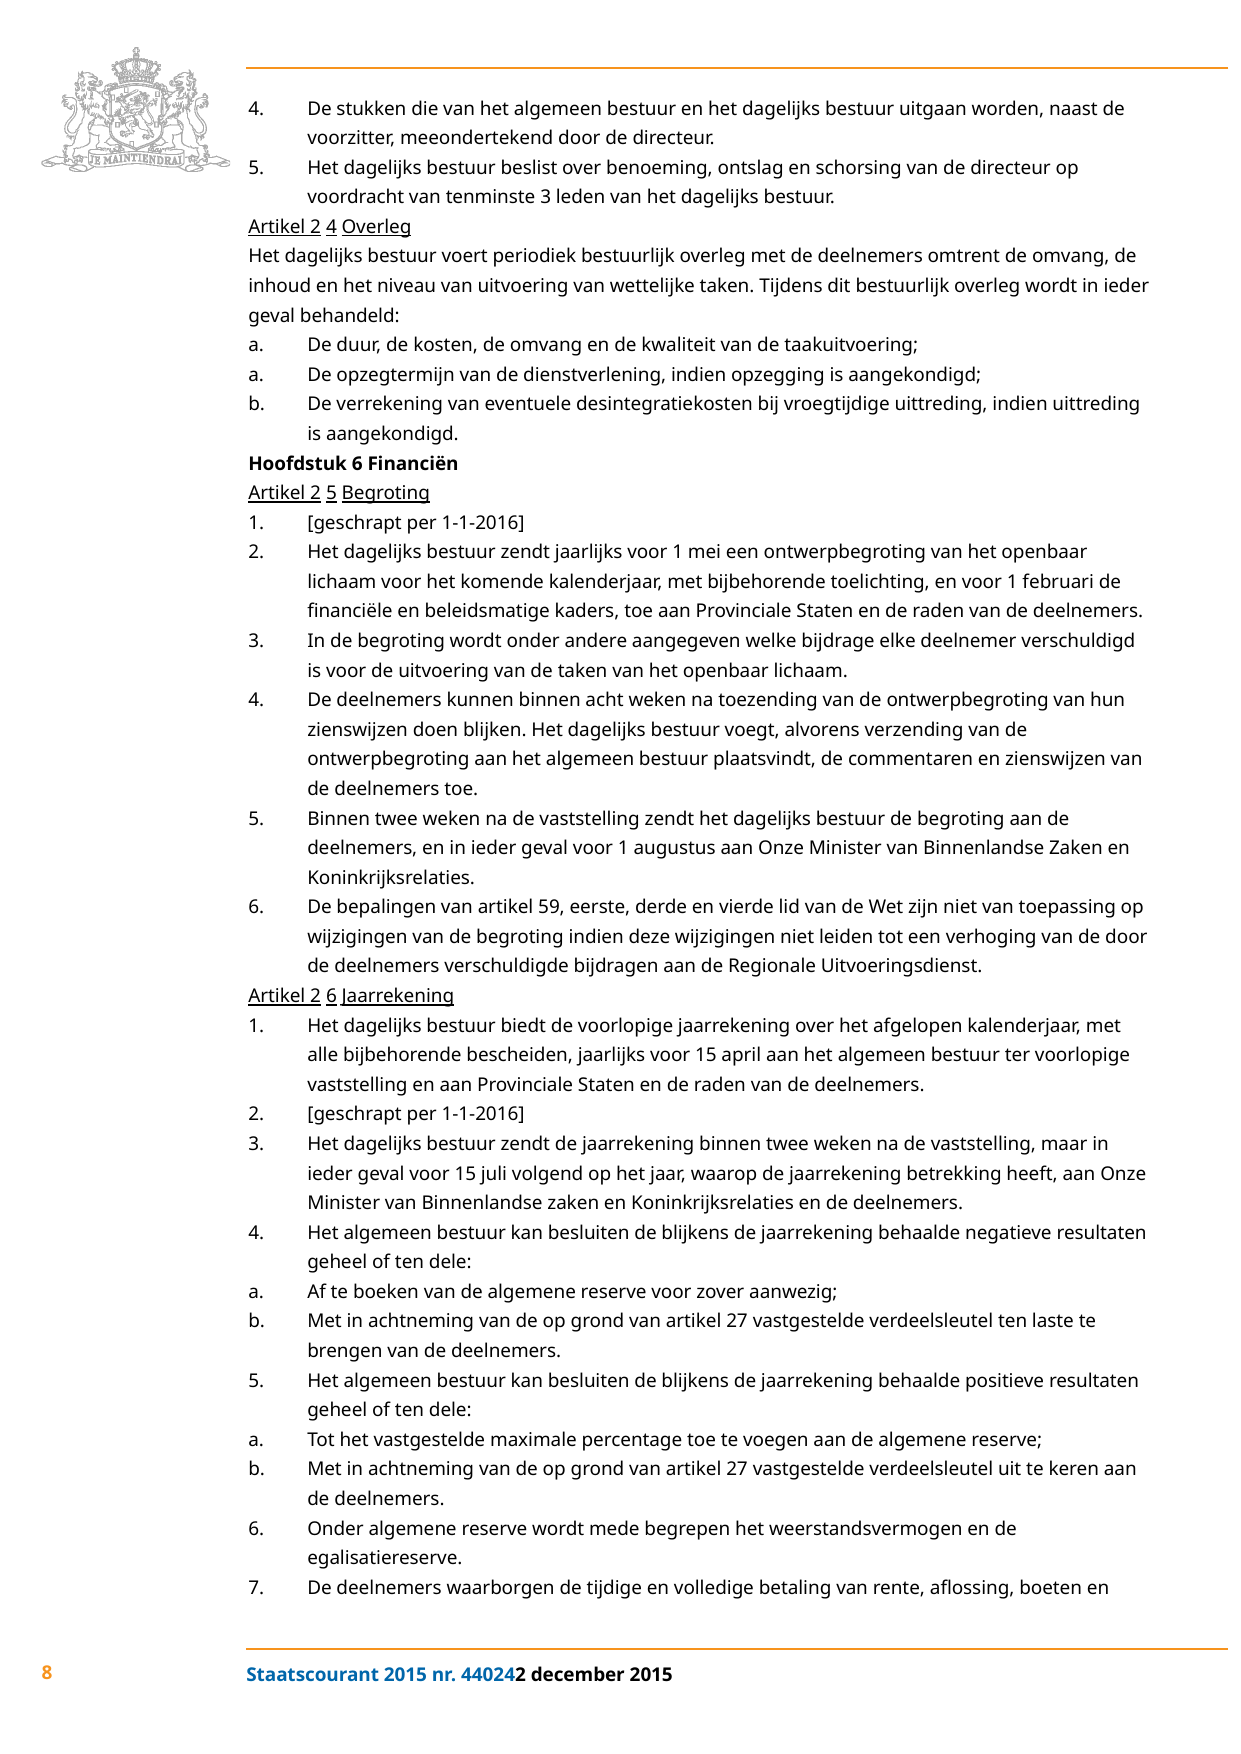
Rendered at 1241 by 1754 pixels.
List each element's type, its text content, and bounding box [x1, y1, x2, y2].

list De bepalingen van artikel 59, eerste, derde en vierde lid van de Wet zijn niet van toepassing op wijzigingen van de begroting indien deze wijzigingen niet leiden tot een verhoging van de door de deelnemers verschuldigde bijdragen aan de Regionale Uitvoeringsdienst. [248, 893, 1152, 978]
list De deelnemers kunnen binnen acht weken na toezending van de ontwerpbegroting van hun zienswijzen doen blijken. Het dagelijks bestuur voegt, alvorens verzending van de ontwerpbegroting aan het algemeen bestuur plaatsvindt, de commentaren en zienswijzen van de deelnemers toe. [248, 686, 1152, 801]
list De stukken die van het algemeen bestuur en het dagelijks bestuur uitgaan worden, naast de voorzitter, meeondertekend door de directeur. [248, 95, 1152, 150]
list De deelnemers waarborgen de tijdige en volledige betaling van rente, aflossing, boeten en [248, 1574, 1152, 1600]
list Met in achtneming van de op grond van artikel 27 vastgestelde verdeelsleutel ten laste te brengen van de deelnemers. [248, 1308, 1152, 1363]
list Onder algemene reserve wordt mede begrepen het weerstandsvermogen en de egalisatiereserve. [248, 1515, 1152, 1570]
list [geschrapt per 1-1-2016] [248, 509, 1152, 535]
list In de begroting wordt onder andere aangegeven welke bijdrage elke deelnemer verschuldigd is voor de uitvoering van de taken van het openbaar lichaam. [248, 627, 1152, 683]
list Af te boeken van de algemene reserve voor zover aanwezig; [248, 1278, 1152, 1304]
list Met in achtneming van de op grond van artikel 27 vastgestelde verdeelsleutel uit te keren aan de deelnemers. [248, 1456, 1152, 1511]
list De verrekening van eventuele desintegratiekosten bij vroegtijdige uittreding, indien uittreding is aangekondigd. [248, 391, 1152, 446]
text Het dagelijks bestuur voert periodiek bestuurlijk overleg met de deelnemers omtrent de omvang, de inhoud en het niveau van uitvoering van wettelijke taken. Tijdens dit bestuurlijk overleg wordt in ieder geval behandeld: [248, 243, 1152, 328]
list De duur, de kosten, de omvang en de kwaliteit van de taakuitvoering; [248, 331, 1152, 357]
list Het algemeen bestuur kan besluiten de blijkens de jaarrekening behaalde positieve resultaten geheel of ten dele: [248, 1367, 1152, 1422]
list Het dagelijks bestuur beslist over benoeming, ontslag en schorsing van de directeur op voordracht van tenminste 3 leden van het dagelijks bestuur. [248, 154, 1152, 209]
text Hoofdstuk 6 Financiën [248, 450, 1152, 476]
list Tot het vastgestelde maximale percentage toe te voegen aan de algemene reserve; [248, 1426, 1152, 1452]
list Het dagelijks bestuur zendt de jaarrekening binnen twee weken na de vaststelling, maar in ieder geval voor 15 juli volgend op het jaar, waarop de jaarrekening betrekking heeft, aan Onze Minister van Binnenlandse zaken en Koninkrijksrelaties en de deelnemers. [248, 1130, 1152, 1215]
picture [41, 47, 231, 172]
text Artikel 2 4 Overleg [248, 213, 1152, 239]
list Het dagelijks bestuur zendt jaarlijks voor 1 mei een ontwerpbegroting van het openbaar lichaam voor het komende kalenderjaar, met bijbehorende toelichting, en voor 1 februari de financiële en beleidsmatige kaders, toe aan Provinciale Staten en de raden van de deelnemers. [248, 538, 1152, 623]
list [geschrapt per 1-1-2016] [248, 1101, 1152, 1126]
list Het dagelijks bestuur biedt de voorlopige jaarrekening over het afgelopen kalenderjaar, met alle bijbehorende bescheiden, jaarlijks voor 15 april aan het algemeen bestuur ter voorlopige vaststelling en aan Provinciale Staten en de raden van de deelnemers. [248, 1012, 1152, 1097]
text Artikel 2 6 Jaarrekening [248, 982, 1152, 1008]
list Het algemeen bestuur kan besluiten de blijkens de jaarrekening behaalde negatieve resultaten geheel of ten dele: [248, 1219, 1152, 1274]
list De opzegtermijn van de dienstverlening, indien opzegging is aangekondigd; [248, 361, 1152, 387]
list Binnen twee weken na de vaststelling zendt het dagelijks bestuur de begroting aan de deelnemers, en in ieder geval voor 1 augustus aan Onze Minister van Binnenlandse Zaken en Koninkrijksrelaties. [248, 805, 1152, 890]
text Artikel 2 5 Begroting [248, 479, 1152, 505]
